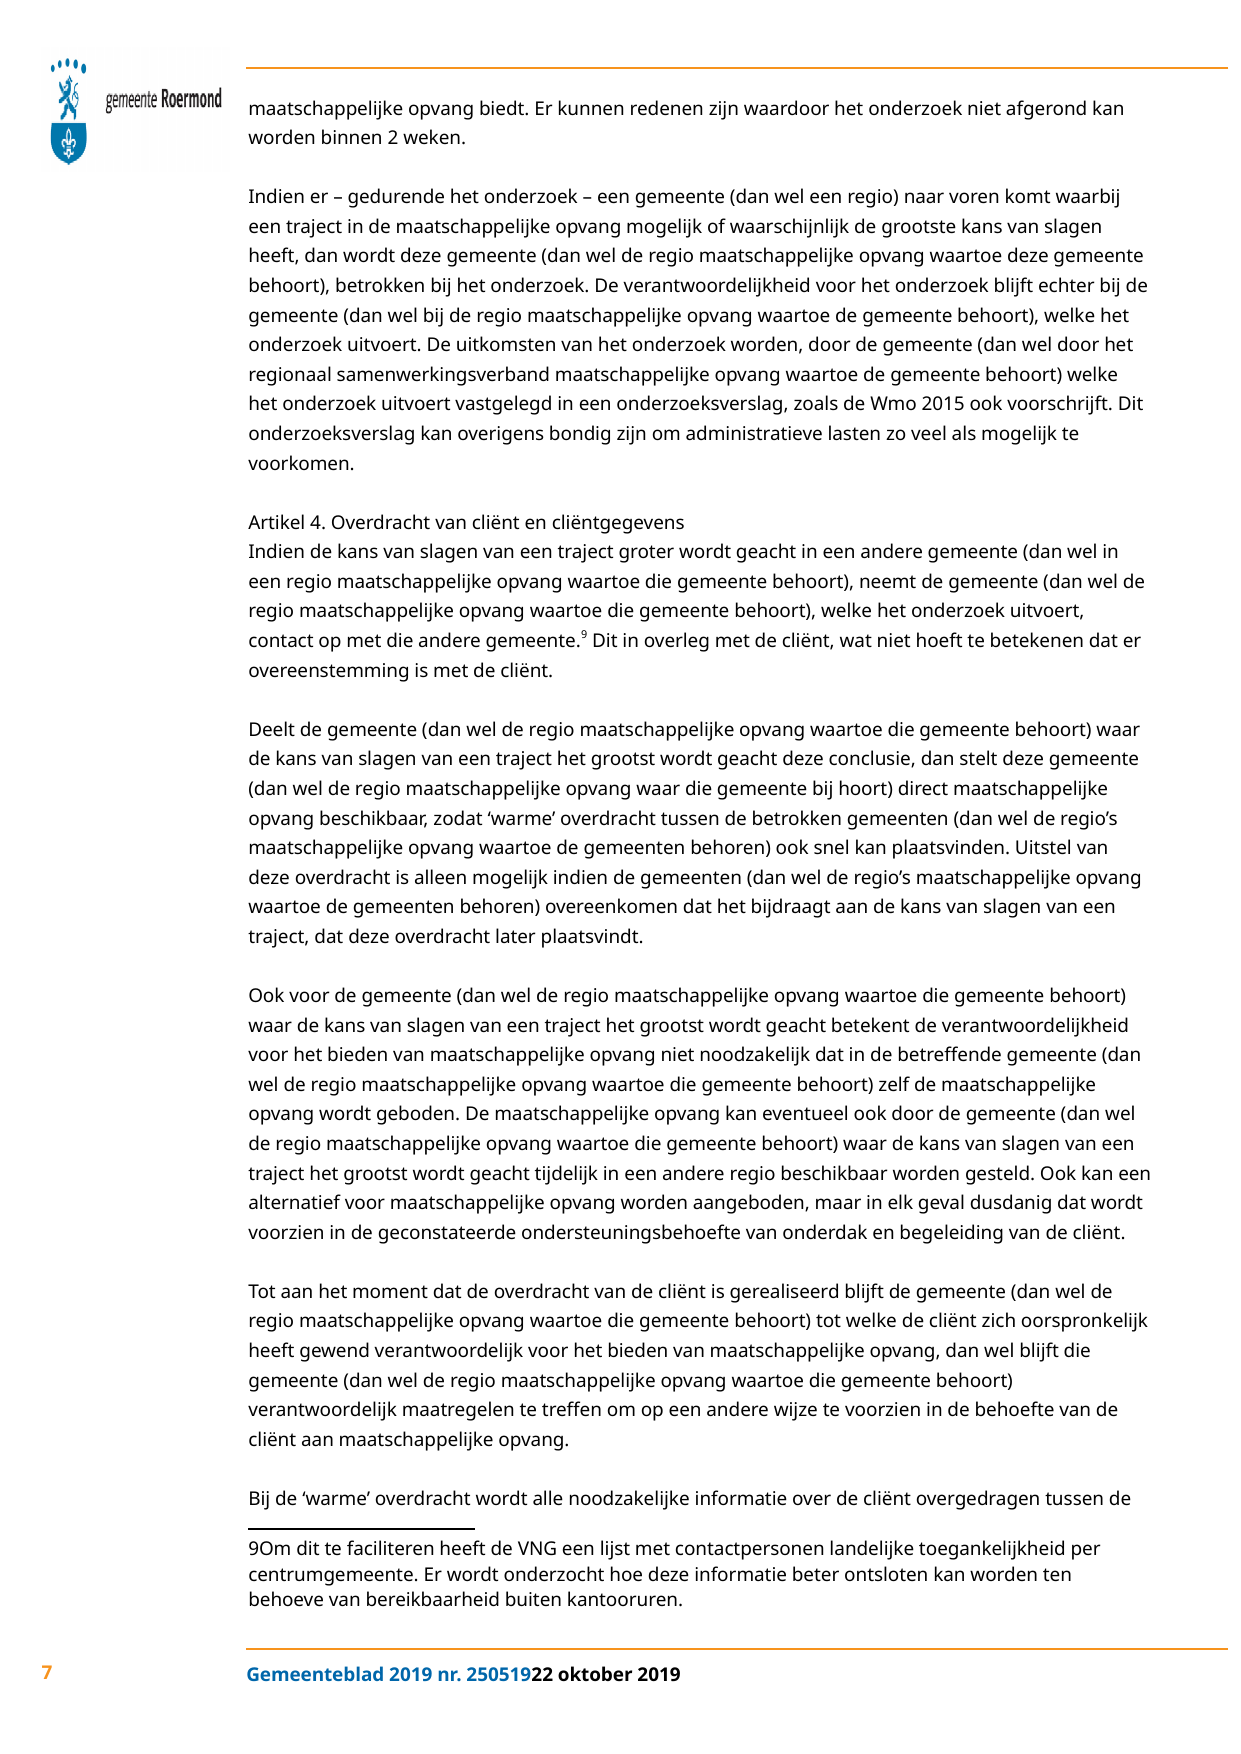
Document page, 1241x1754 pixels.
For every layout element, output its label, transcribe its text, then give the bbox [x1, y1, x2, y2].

text Bij de ‘warme’ overdracht wordt alle noodzakelijke informatie over de cliënt overgedragen tussen de [248, 1485, 1152, 1511]
text Indien er – gedurende het onderzoek – een gemeente (dan wel een regio) naar voren komt waarbij een traject in de maatschappelijke opvang mogelijk of waarschijnlijk de grootste kans van slagen heeft, dan wordt deze gemeente (dan wel de regio maatschappelijke opvang waartoe deze gemeente behoort), betrokken bij het onderzoek. De verantwoordelijkheid voor het onderzoek blijft echter bij de gemeente (dan wel bij de regio maatschappelijke opvang waartoe de gemeente behoort), welke het onderzoek uitvoert. De uitkomsten van het onderzoek worden, door de gemeente (dan wel door het regionaal samenwerkingsverband maatschappelijke opvang waartoe de gemeente behoort) welke het onderzoek uitvoert vastgelegd in een onderzoeksverslag, zoals de Wmo 2015 ook voorschrijft. Dit onderzoeksverslag kan overigens bondig zijn om administratieve lasten zo veel als mogelijk te voorkomen. [248, 183, 1152, 476]
text Tot aan het moment dat de overdracht van de cliënt is gerealiseerd blijft de gemeente (dan wel de regio maatschappelijke opvang waartoe die gemeente behoort) tot welke de cliënt zich oorspronkelijk heeft gewend verantwoordelijk voor het bieden van maatschappelijke opvang, dan wel blijft die gemeente (dan wel de regio maatschappelijke opvang waartoe die gemeente behoort) verantwoordelijk maatregelen te treffen om op een andere wijze te voorzien in de behoefte van de cliënt aan maatschappelijke opvang. [248, 1278, 1152, 1452]
text Ook voor de gemeente (dan wel de regio maatschappelijke opvang waartoe die gemeente behoort) waar de kans van slagen van een traject het grootst wordt geacht betekent de verantwoordelijkheid voor het bieden van maatschappelijke opvang niet noodzakelijk dat in de betreffende gemeente (dan wel de regio maatschappelijke opvang waartoe die gemeente behoort) zelf de maatschappelijke opvang wordt geboden. De maatschappelijke opvang kan eventueel ook door de gemeente (dan wel de regio maatschappelijke opvang waartoe die gemeente behoort) waar de kans van slagen van een traject het grootst wordt geacht tijdelijk in een andere regio beschikbaar worden gesteld. Ook kan een alternatief voor maatschappelijke opvang worden aangeboden, maar in elk geval dusdanig dat wordt voorzien in de geconstateerde ondersteuningsbehoefte van onderdak en begeleiding van de cliënt. [248, 982, 1152, 1245]
picture [41, 47, 231, 172]
text Deelt de gemeente (dan wel de regio maatschappelijke opvang waartoe die gemeente behoort) waar de kans van slagen van een traject het grootst wordt geacht deze conclusie, dan stelt deze gemeente (dan wel de regio maatschappelijke opvang waar die gemeente bij hoort) direct maatschappelijke opvang beschikbaar, zodat ‘warme’ overdracht tussen de betrokken gemeenten (dan wel de regio’s maatschappelijke opvang waartoe de gemeenten behoren) ook snel kan plaatsvinden. Uitstel van deze overdracht is alleen mogelijk indien de gemeenten (dan wel de regio’s maatschappelijke opvang waartoe de gemeenten behoren) overeenkomen dat het bijdraagt aan de kans van slagen van een traject, dat deze overdracht later plaatsvindt. [248, 716, 1152, 949]
text Artikel 4. Overdracht van cliënt en cliëntgegevens [248, 509, 1152, 535]
text maatschappelijke opvang biedt. Er kunnen redenen zijn waardoor het onderzoek niet afgerond kan worden binnen 2 weken. [248, 95, 1152, 150]
text Indien de kans van slagen van een traject groter wordt geacht in een andere gemeente (dan wel in een regio maatschappelijke opvang waartoe die gemeente behoort), neemt de gemeente (dan wel de regio maatschappelijke opvang waartoe die gemeente behoort), welke het onderzoek uitvoert, contact op met die andere gemeente. Dit in overleg met de cliënt, wat niet hoeft te betekenen dat er overeenstemming is met de cliënt. [248, 538, 1152, 683]
text Om dit te faciliteren heeft de VNG een lijst met contactpersonen landelijke toegankelijkheid per centrumgemeente. Er wordt onderzocht hoe deze informatie beter ontsloten kan worden ten behoeve van bereikbaarheid buiten kantooruren. [248, 1535, 1152, 1612]
